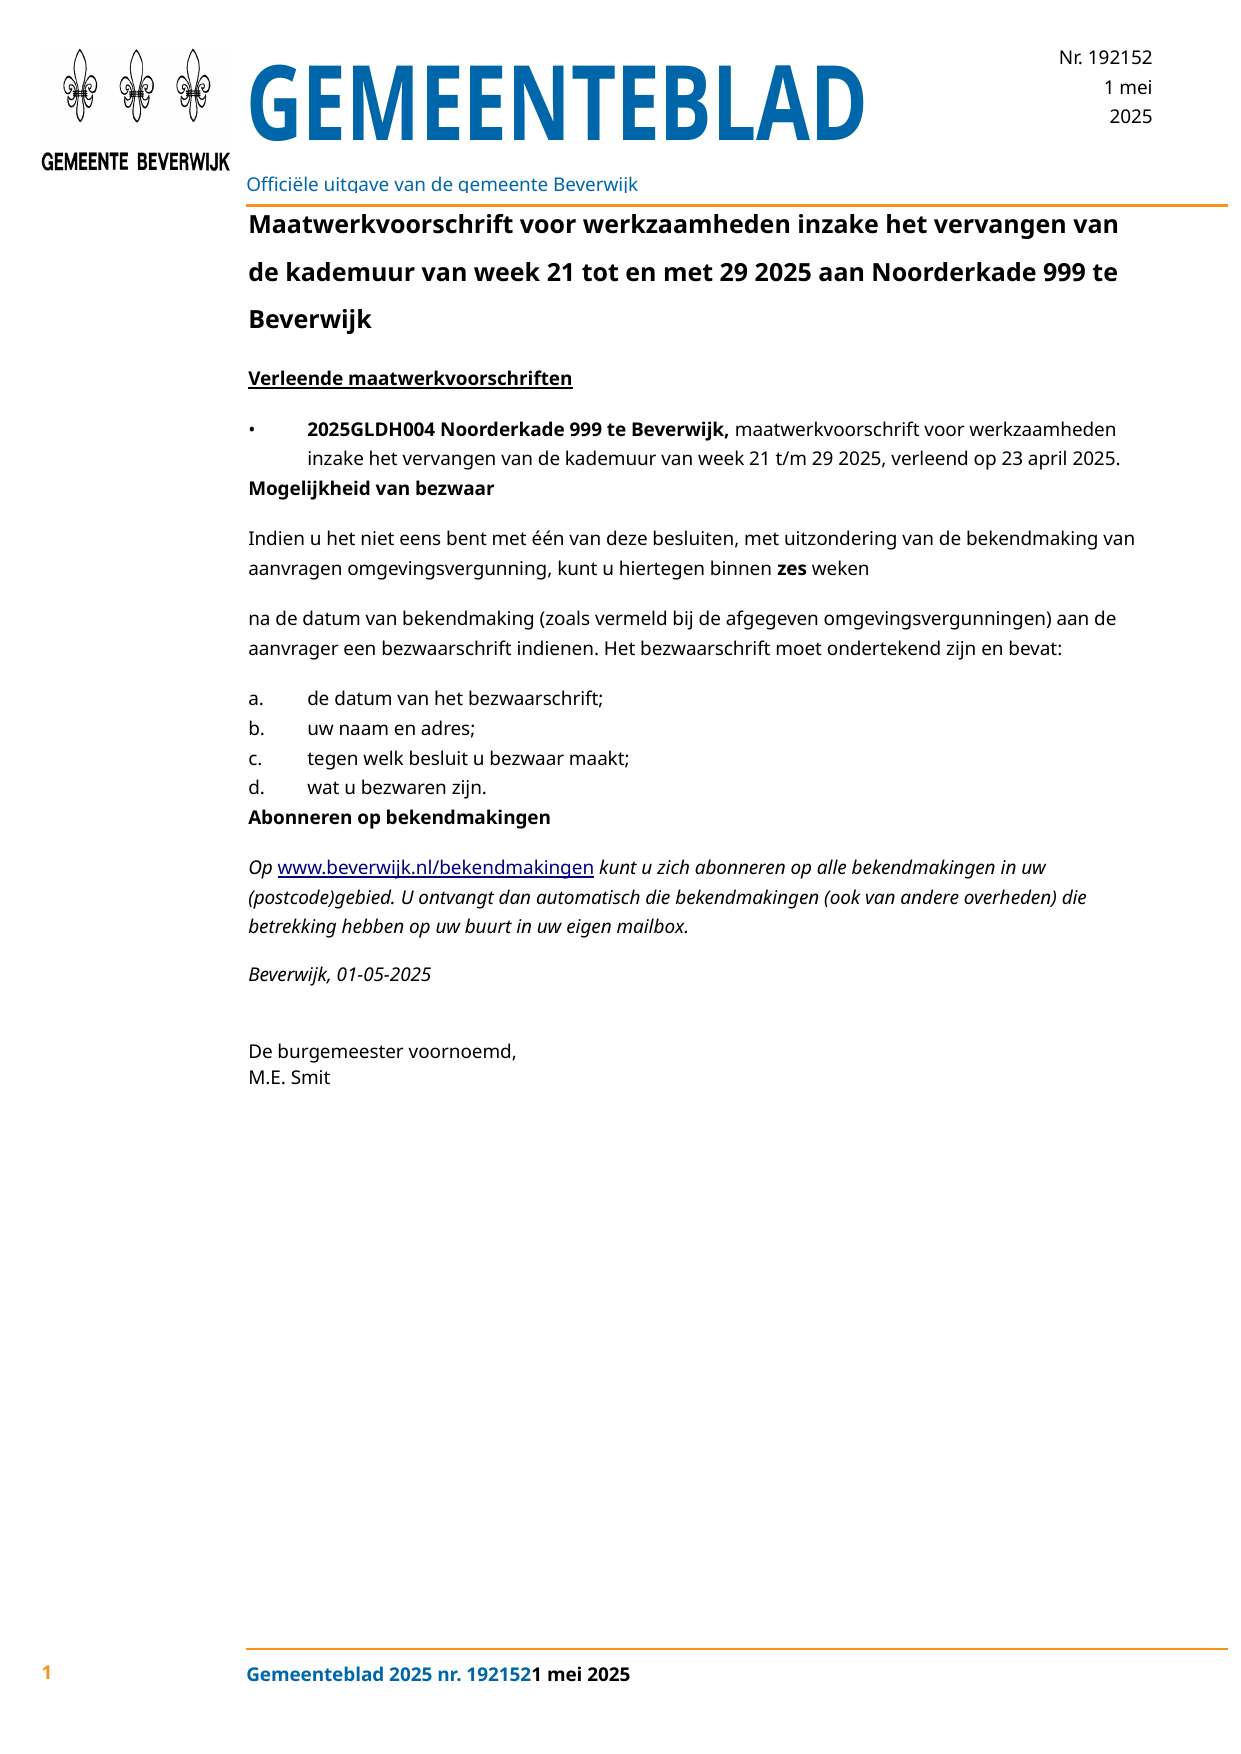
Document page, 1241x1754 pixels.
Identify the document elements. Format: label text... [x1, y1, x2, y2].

text Beverwijk, 01-05-2025 [248, 961, 1152, 987]
text Mogelijkheid van bezwaar [248, 475, 1152, 501]
text Abonneren op bekendmakingen [248, 804, 1152, 829]
text Verleende maatwerkvoorschriften [248, 366, 1152, 391]
text De burgemeester voornoemd, [248, 1038, 1152, 1064]
list 2025GLDH004 Noorderkade 999 te Beverwijk, maatwerkvoorschrift voor werkzaamheden inzake het vervangen van de kademuur van week 21 t/m 29 2025, verleend op 23 april 2025. [248, 416, 1152, 471]
picture [41, 47, 231, 172]
text Maatwerkvoorschrift voor werkzaamheden inzake het vervangen van de kademuur van week 21 tot en met 29 2025 aan Noorderkade 999 te Beverwijk [248, 207, 1152, 336]
text Op www.beverwijk.nl/bekendmakingen kunt u zich abonneren op alle bekendmakingen in uw (postcode)gebied. U ontvangt dan automatisch die bekendmakingen (ook van andere overheden) die betrekking hebben op uw buurt in uw eigen mailbox. [248, 854, 1152, 939]
list uw naam en adres; [248, 715, 1152, 741]
text na de datum van bekendmaking (zoals vermeld bij de afgegeven omgevingsvergunningen) aan de aanvrager een bezwaarschrift indienen. Het bezwaarschrift moet ondertekend zijn en bevat: [248, 606, 1152, 661]
list de datum van het bezwaarschrift; [248, 686, 1152, 711]
list wat u bezwaren zijn. [248, 774, 1152, 800]
list tegen welk besluit u bezwaar maakt; [248, 745, 1152, 770]
text M.E. Smit [248, 1064, 1152, 1090]
text Indien u het niet eens bent met één van deze besluiten, met uitzondering van de bekendmaking van aanvragen omgevingsvergunning, kunt u hiertegen binnen zes weken [248, 526, 1152, 581]
